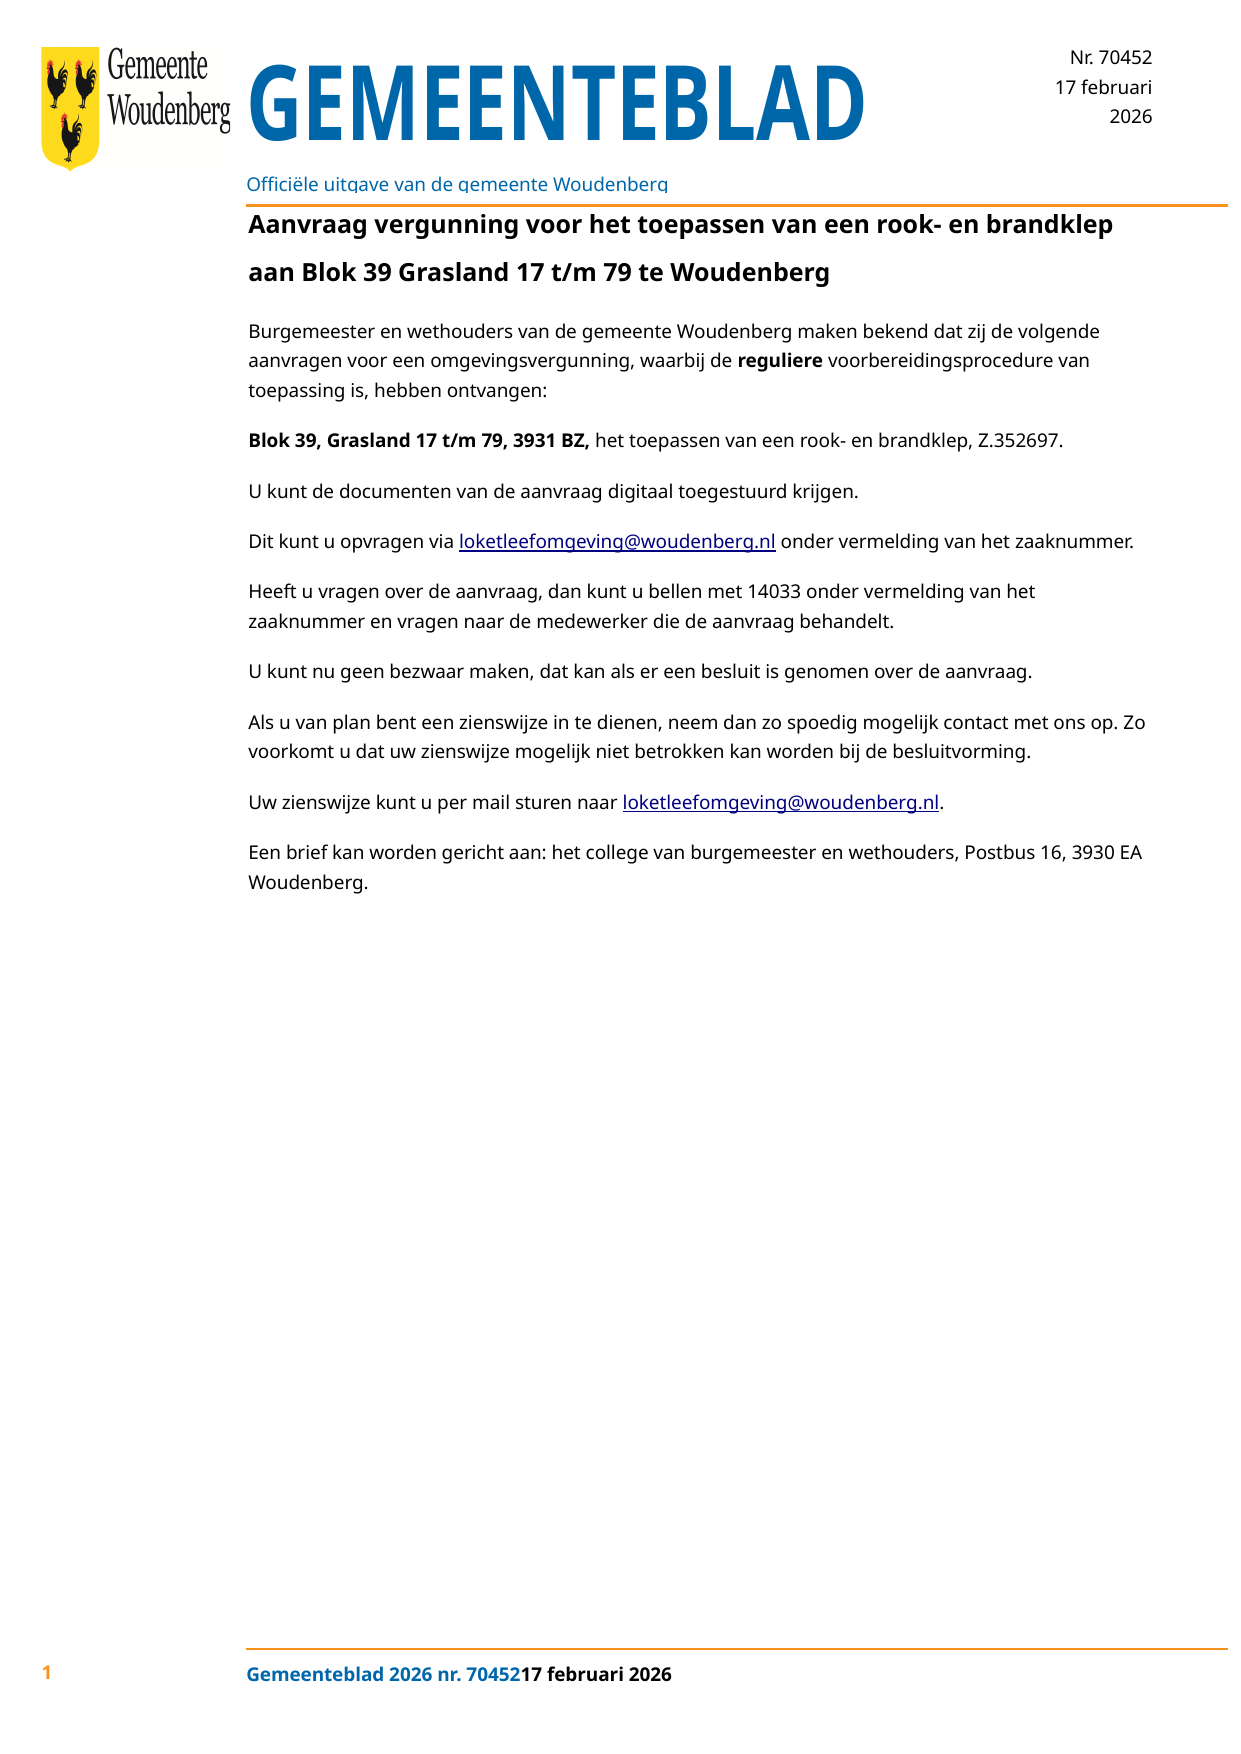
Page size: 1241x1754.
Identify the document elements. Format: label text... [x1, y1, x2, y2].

text Een brief kan worden gericht aan: het college van burgemeester en wethouders, Postbus 16, 3930 EA Woudenberg. [248, 839, 1152, 895]
text Heeft u vragen over de aanvraag, dan kunt u bellen met 14033 onder vermelding van het zaaknummer en vragen naar de medewerker die de aanvraag behandelt. [248, 579, 1152, 634]
text Als u van plan bent een zienswijze in te dienen, neem dan zo spoedig mogelijk contact met ons op. Zo voorkomt u dat uw zienswijze mogelijk niet betrokken kan worden bij de besluitvorming. [248, 709, 1152, 764]
text Dit kunt u opvragen via loketleefomgeving@woudenberg.nl onder vermelding van het zaaknummer. [248, 528, 1152, 554]
text U kunt nu geen bezwaar maken, dat kan als er een besluit is genomen over de aanvraag. [248, 659, 1152, 684]
text Uw zienswijze kunt u per mail sturen naar loketleefomgeving@woudenberg.nl. [248, 789, 1152, 815]
text Blok 39, Grasland 17 t/m 79, 3931 BZ, het toepassen van een rook- en brandklep, Z.352697. [248, 427, 1152, 453]
picture [41, 47, 231, 172]
text U kunt de documenten van de aanvraag digitaal toegestuurd krijgen. [248, 478, 1152, 504]
text Aanvraag vergunning voor het toepassen van een rook- en brandklep aan Blok 39 Grasland 17 t/m 79 te Woudenberg [248, 207, 1152, 288]
text Burgemeester en wethouders van de gemeente Woudenberg maken bekend dat zij de volgende aanvragen voor een omgevingsvergunning, waarbij de reguliere voorbereidingsprocedure van toepassing is, hebben ontvangen: [248, 318, 1152, 403]
